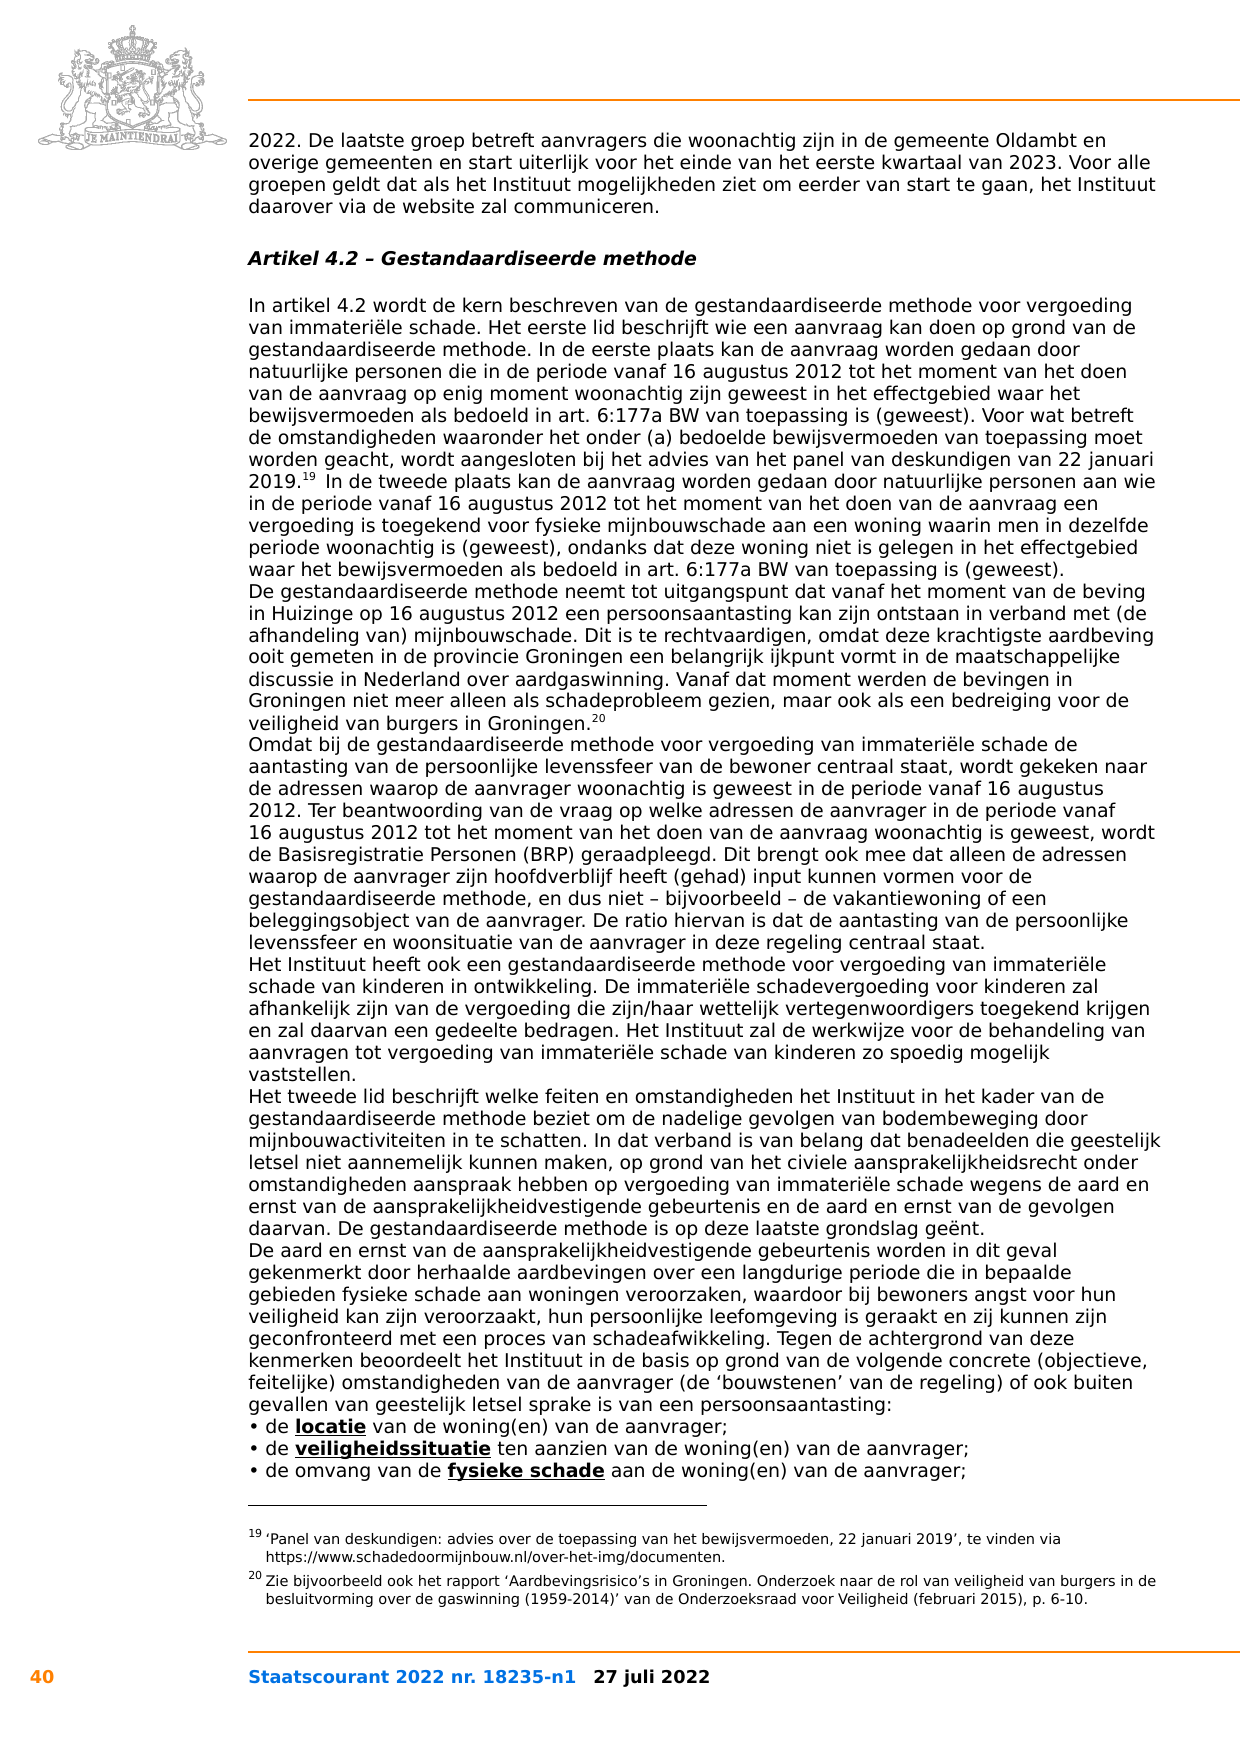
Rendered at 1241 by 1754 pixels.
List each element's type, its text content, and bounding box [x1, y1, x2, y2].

text 2022. De laatste groep betreft aanvragers die woonachtig zijn in de gemeente Oldambt en overige gemeenten en start uiterlijk voor het einde van het eerste kwartaal van 2023. Voor alle groepen geldt dat als het Instituut mogelijkheden ziet om eerder van start te gaan, het Instituut daarover via de website zal communiceren. [248, 130, 1163, 218]
text Zie bijvoorbeeld ook het rapport ‘Aardbevingsrisico’s in Groningen. Onderzoek naar de rol van veiligheid van burgers in de besluitvorming over de gaswinning (1959-2014)’ van de Onderzoeksraad voor Veiligheid (februari 2015), p. 6-10. [248, 1569, 1163, 1608]
text Het Instituut heeft ook een gestandaardiseerde methode voor vergoeding van immateriële schade van kinderen in ontwikkeling. De immateriële schadevergoeding voor kinderen zal afhankelijk zijn van de vergoeding die zijn/haar wettelijk vertegenwoordigers toegekend krijgen en zal daarvan een gedeelte bedragen. Het Instituut zal de werkwijze voor de behandeling van aanvragen tot vergoeding van immateriële schade van kinderen zo spoedig mogelijk vaststellen. [248, 954, 1163, 1086]
subtitle Artikel 4.2 – Gestandaardiseerde methode [248, 248, 1163, 270]
text ‘Panel van deskundigen: advies over de toepassing van het bewijsvermoeden, 22 januari 2019’, te vinden via https://www.schadedoormijnbouw.nl/over-het-img/documenten. [248, 1527, 1163, 1566]
text De gestandaardiseerde methode neemt tot uitgangspunt dat vanaf het moment van de beving in Huizinge op 16 augustus 2012 een persoonsaantasting kan zijn ontstaan in verband met (de afhandeling van) mijnbouwschade. Dit is te rechtvaardigen, omdat deze krachtigste aardbeving ooit gemeten in de provincie Groningen een belangrijk ijkpunt vormt in de maatschappelijke discussie in Nederland over aardgaswinning. Vanaf dat moment werden de bevingen in Groningen niet meer alleen als schadeprobleem gezien, maar ook als een bedreiging voor de veiligheid van burgers in Groningen. [248, 581, 1163, 734]
text De aard en ernst van de aansprakelijkheidvestigende gebeurtenis worden in dit geval gekenmerkt door herhaalde aardbevingen over een langdurige periode die in bepaalde gebieden fysieke schade aan woningen veroorzaken, waardoor bij bewoners angst voor hun veiligheid kan zijn veroorzaakt, hun persoonlijke leefomgeving is geraakt en zij kunnen zijn geconfronteerd met een proces van schadeafwikkeling. Tegen de achtergrond van deze kenmerken beoordeelt het Instituut in de basis op grond van de volgende concrete (objectieve, feitelijke) omstandigheden van de aanvrager (de ‘bouwstenen’ van de regeling) of ook buiten gevallen van geestelijk letsel sprake is van een persoonsaantasting: [248, 1240, 1163, 1416]
text Omdat bij de gestandaardiseerde methode voor vergoeding van immateriële schade de aantasting van de persoonlijke levenssfeer van de bewoner centraal staat, wordt gekeken naar de adressen waarop de aanvrager woonachtig is geweest in de periode vanaf 16 augustus 2012. Ter beantwoording van de vraag op welke adressen de aanvrager in de periode vanaf 16 augustus 2012 tot het moment van het doen van de aanvraag woonachtig is geweest, wordt de Basisregistratie Personen (BRP) geraadpleegd. Dit brengt ook mee dat alleen de adressen waarop de aanvrager zijn hoofdverblijf heeft (gehad) input kunnen vormen voor de gestandaardiseerde methode, en dus niet – bijvoorbeeld – de vakantiewoning of een beleggingsobject van de aanvrager. De ratio hiervan is dat de aantasting van de persoonlijke levenssfeer en woonsituatie van de aanvrager in deze regeling centraal staat. [248, 734, 1163, 954]
text • de locatie van de woning(en) van de aanvrager; [248, 1416, 1163, 1438]
text • de veiligheidssituatie ten aanzien van de woning(en) van de aanvrager; [248, 1438, 1163, 1460]
text Het tweede lid beschrijft welke feiten en omstandigheden het Instituut in het kader van de gestandaardiseerde methode beziet om de nadelige gevolgen van bodembeweging door mijnbouwactiviteiten in te schatten. In dat verband is van belang dat benadeelden die geestelijk letsel niet aannemelijk kunnen maken, op grond van het civiele aansprakelijkheidsrecht onder omstandigheden aanspraak hebben op vergoeding van immateriële schade wegens de aard en ernst van de aansprakelijkheidvestigende gebeurtenis en de aard en ernst van de gevolgen daarvan. De gestandaardiseerde methode is op deze laatste grondslag geënt. [248, 1086, 1163, 1240]
text In artikel 4.2 wordt de kern beschreven van de gestandaardiseerde methode voor vergoeding van immateriële schade. Het eerste lid beschrijft wie een aanvraag kan doen op grond van de gestandaardiseerde methode. In de eerste plaats kan de aanvraag worden gedaan door natuurlijke personen die in de periode vanaf 16 augustus 2012 tot het moment van het doen van de aanvraag op enig moment woonachtig zijn geweest in het effectgebied waar het bewijsvermoeden als bedoeld in art. 6:177a BW van toepassing is (geweest). Voor wat betreft de omstandigheden waaronder het onder (a) bedoelde bewijsvermoeden van toepassing moet worden geacht, wordt aangesloten bij het advies van het panel van deskundigen van 22 januari 2019. In de tweede plaats kan de aanvraag worden gedaan door natuurlijke personen aan wie in de periode vanaf 16 augustus 2012 tot het moment van het doen van de aanvraag een vergoeding is toegekend voor fysieke mijnbouwschade aan een woning waarin men in dezelfde periode woonachtig is (geweest), ondanks dat deze woning niet is gelegen in het effectgebied waar het bewijsvermoeden als bedoeld in art. 6:177a BW van toepassing is (geweest). [248, 295, 1163, 581]
text • de omvang van de fysieke schade aan de woning(en) van de aanvrager; [248, 1460, 1163, 1482]
picture [38, 25, 227, 150]
